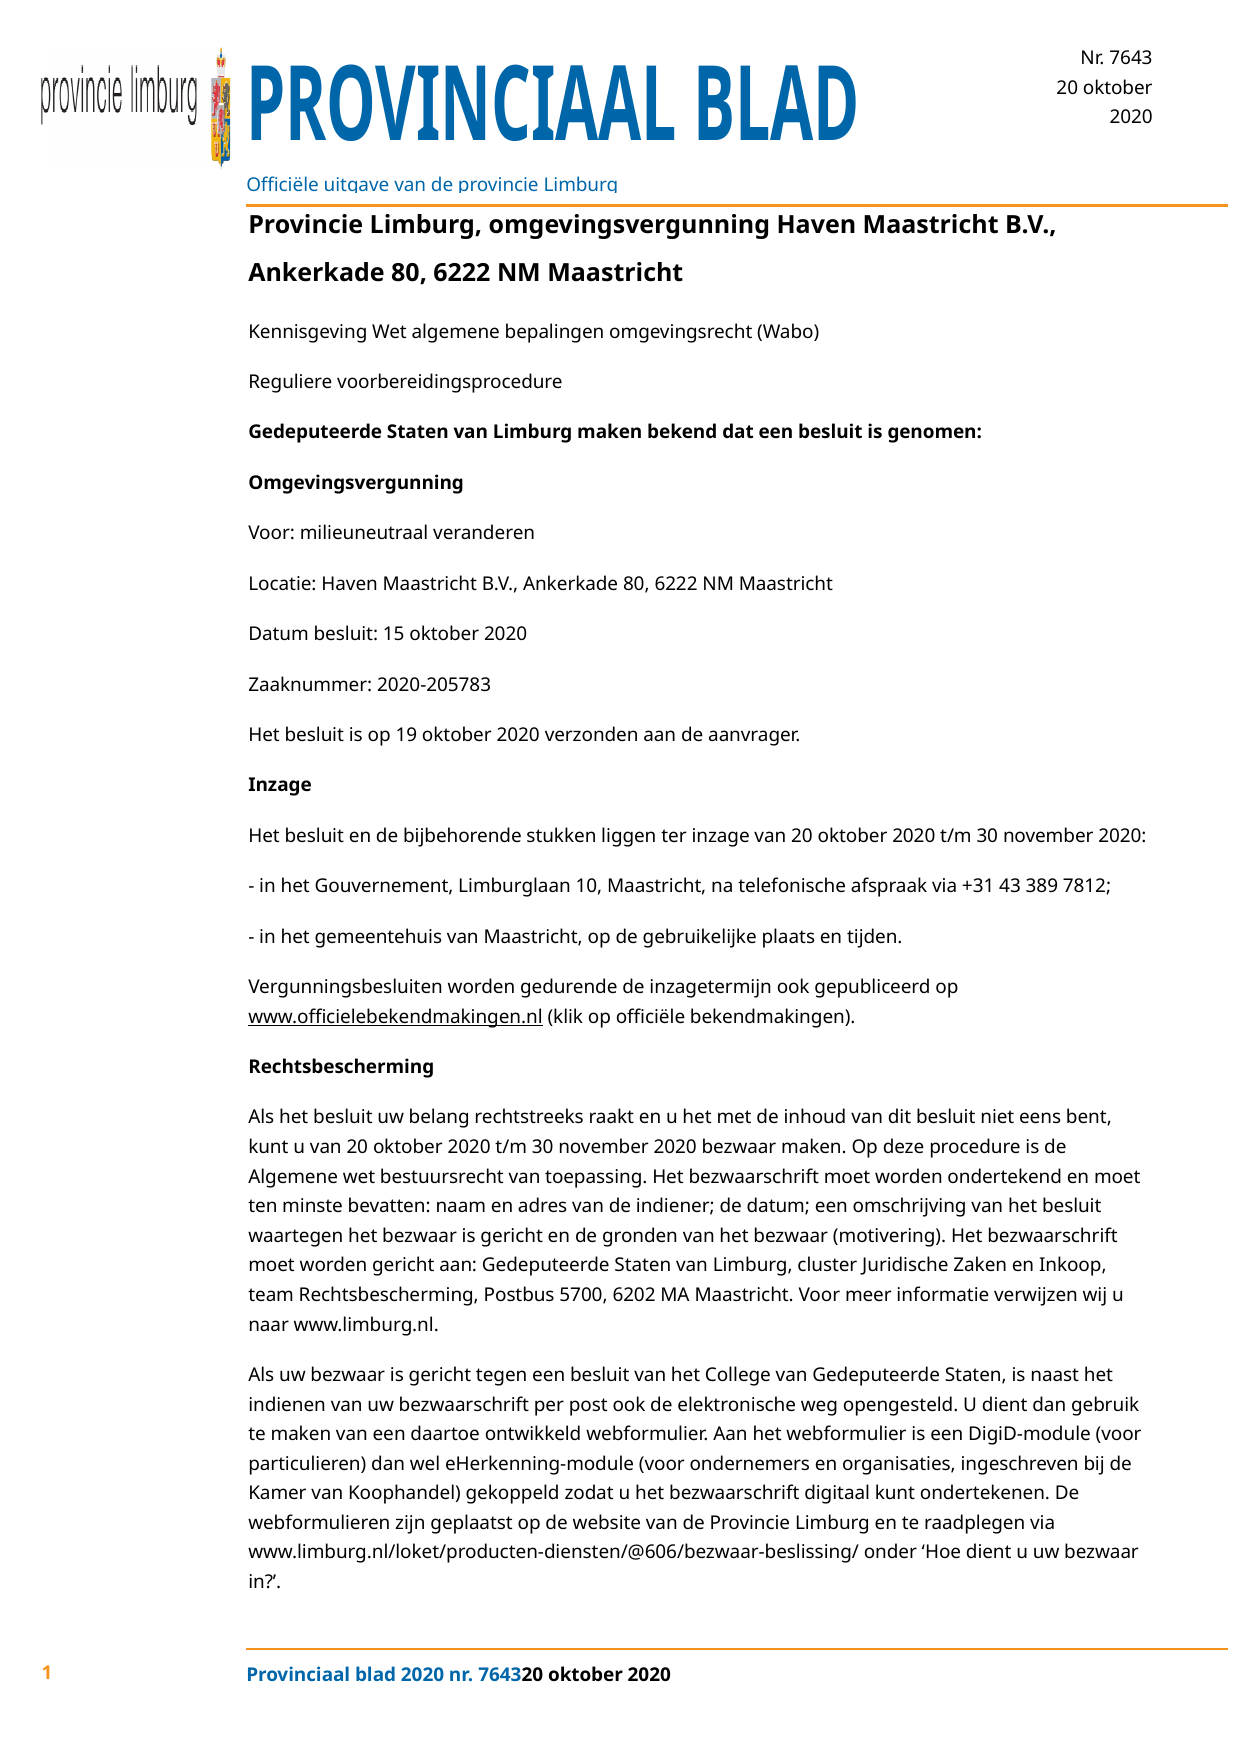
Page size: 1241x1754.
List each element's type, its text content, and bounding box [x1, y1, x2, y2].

text - in het gemeentehuis van Maastricht, op de gebruikelijke plaats en tijden. [248, 923, 1152, 949]
text Voor: milieuneutraal veranderen [248, 519, 1152, 545]
text Reguliere voorbereidingsprocedure [248, 368, 1152, 394]
text Het besluit is op 19 oktober 2020 verzonden aan de aanvrager. [248, 721, 1152, 747]
text Het besluit en de bijbehorende stukken liggen ter inzage van 20 oktober 2020 t/m 30 november 2020: [248, 822, 1152, 848]
text Gedeputeerde Staten van Limburg maken bekend dat een besluit is genomen: [248, 419, 1152, 444]
text Rechtsbescherming [248, 1053, 1152, 1079]
text - in het Gouvernement, Limburglaan 10, Maastricht, na telefonische afspraak via +31 43 389 7812; [248, 872, 1152, 898]
text Locatie: Haven Maastricht B.V., Ankerkade 80, 6222 NM Maastricht [248, 570, 1152, 596]
text Zaaknummer: 2020-205783 [248, 671, 1152, 697]
picture [41, 47, 231, 172]
text Kennisgeving Wet algemene bepalingen omgevingsrecht (Wabo) [248, 318, 1152, 344]
text Provincie Limburg, omgevingsvergunning Haven Maastricht B.V., Ankerkade 80, 6222 NM Maastricht [248, 207, 1152, 288]
text Vergunningsbesluiten worden gedurende de inzagetermijn ook gepubliceerd op www.officielebekendmakingen.nl (klik op officiële bekendmakingen). [248, 973, 1152, 1029]
text Datum besluit: 15 oktober 2020 [248, 620, 1152, 646]
text Omgevingsvergunning [248, 469, 1152, 495]
text Inzage [248, 772, 1152, 797]
text Als het besluit uw belang rechtstreeks raakt en u het met de inhoud van dit besluit niet eens bent, kunt u van 20 oktober 2020 t/m 30 november 2020 bezwaar maken. Op deze procedure is de Algemene wet bestuursrecht van toepassing. Het bezwaarschrift moet worden ondertekend en moet ten minste bevatten: naam en adres van de indiener; de datum; een omschrijving van het besluit waartegen het bezwaar is gericht en de gronden van het bezwaar (motivering). Het bezwaarschrift moet worden gericht aan: Gedeputeerde Staten van Limburg, cluster Juridische Zaken en Inkoop, team Rechtsbescherming, Postbus 5700, 6202 MA Maastricht. Voor meer informatie verwijzen wij u naar www.limburg.nl. [248, 1104, 1152, 1337]
text Als uw bezwaar is gericht tegen een besluit van het College van Gedeputeerde Staten, is naast het indienen van uw bezwaarschrift per post ook de elektronische weg opengesteld. U dient dan gebruik te maken van een daartoe ontwikkeld webformulier. Aan het webformulier is een DigiD-module (voor particulieren) dan wel eHerkenning-module (voor ondernemers en organisaties, ingeschreven bij de Kamer van Koophandel) gekoppeld zodat u het bezwaarschrift digitaal kunt ondertekenen. De webformulieren zijn geplaatst op de website van de Provincie Limburg en te raadplegen via www.limburg.nl/loket/producten-diensten/@606/bezwaar-beslissing/ onder ‘Hoe dient u uw bezwaar in?’. [248, 1361, 1152, 1594]
